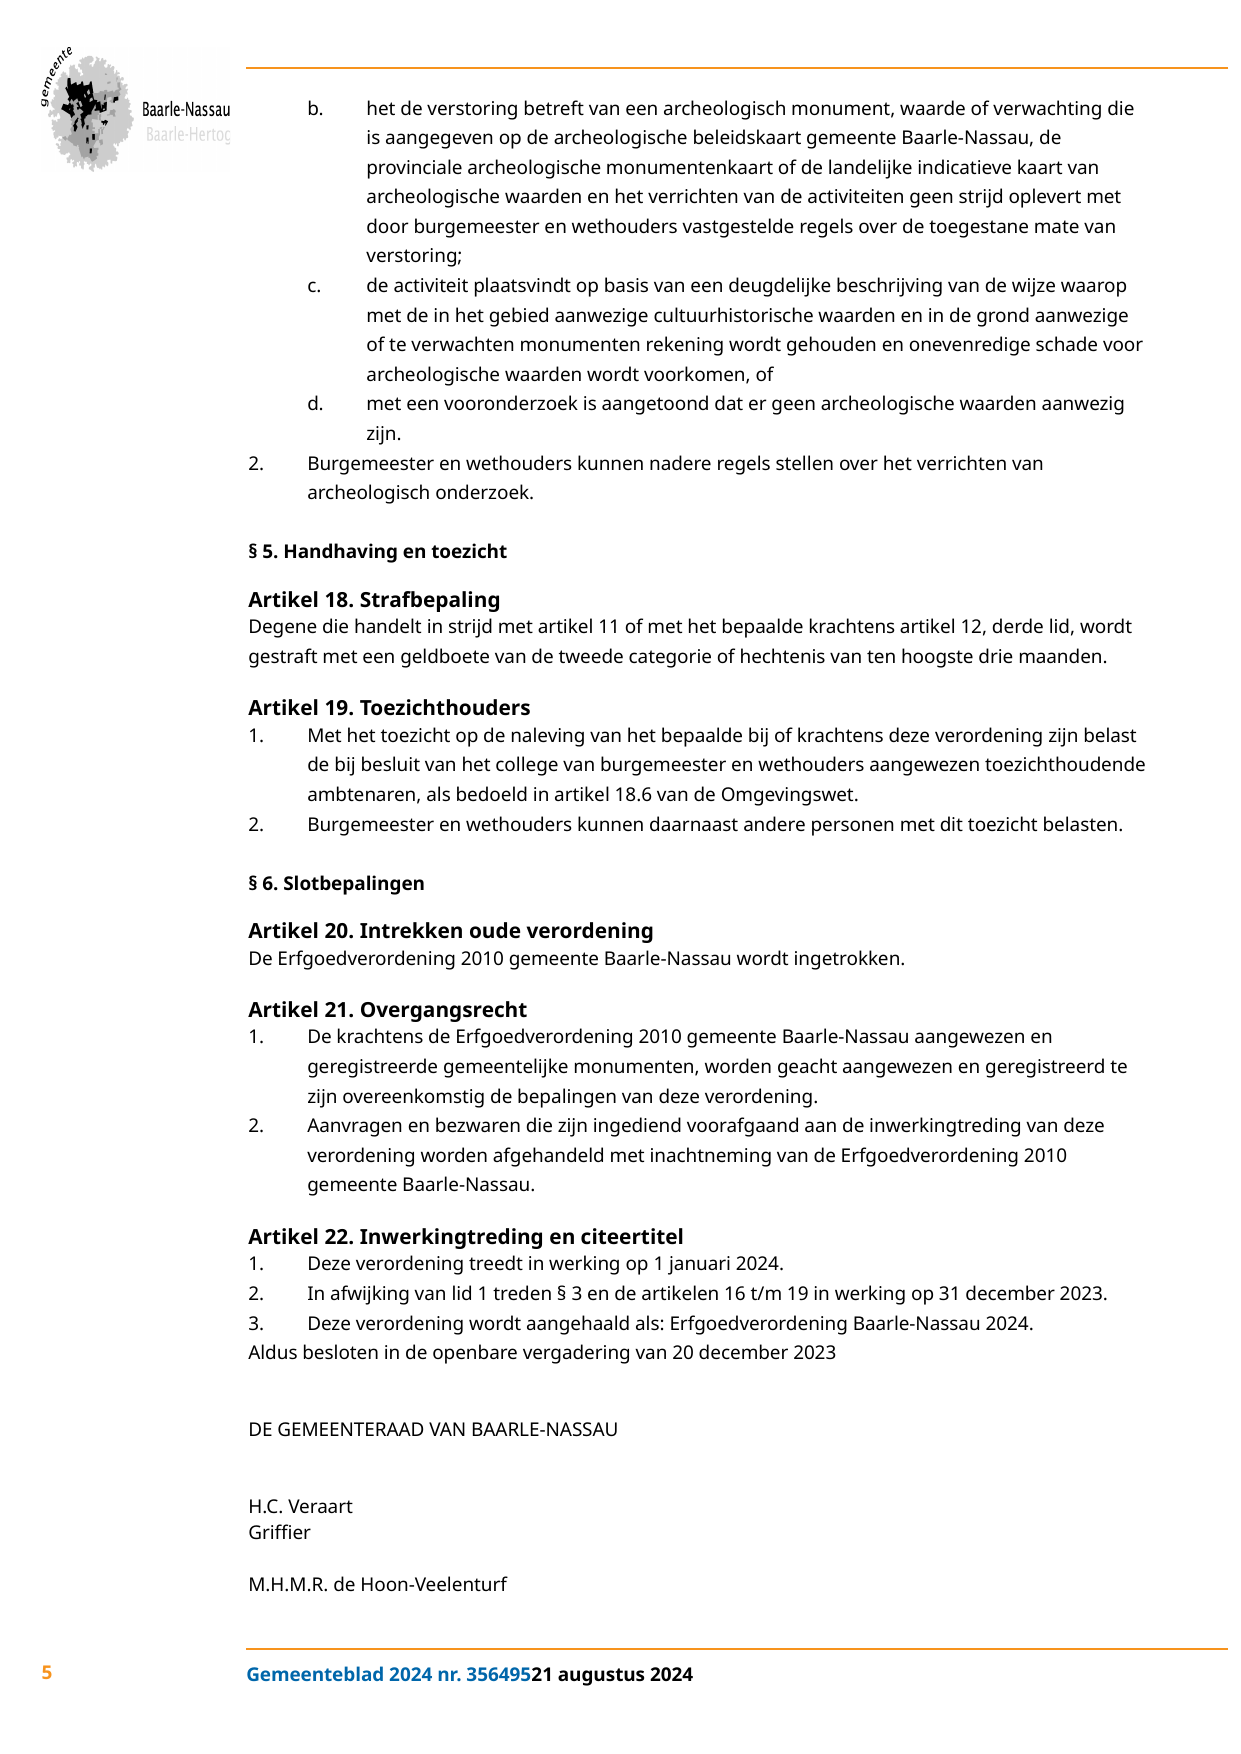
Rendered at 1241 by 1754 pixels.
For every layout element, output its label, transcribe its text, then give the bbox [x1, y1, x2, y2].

text Degene die handelt in strijd met artikel 11 of met het bepaalde krachtens artikel 12, derde lid, wordt gestraft met een geldboete van de tweede categorie of hechtenis van ten hoogste drie maanden. [248, 613, 1152, 669]
text Artikel 18. Strafbepaling [248, 585, 1152, 613]
list Met het toezicht op de naleving van het bepaalde bij of krachtens deze verordening zijn belast de bij besluit van het college van burgemeester en wethouders aangewezen toezichthoudende ambtenaren, als bedoeld in artikel 18.6 van de Omgevingswet. [248, 722, 1152, 807]
text DE GEMEENTERAAD VAN BAARLE-NASSAU [248, 1416, 1152, 1442]
text Artikel 20. Intrekken oude verordening [248, 916, 1152, 945]
text § 5. Handhaving en toezicht [248, 538, 1152, 564]
text § 6. Slotbepalingen [248, 870, 1152, 896]
list de activiteit plaatsvindt op basis van een deugdelijke beschrijving van de wijze waarop met de in het gebied aanwezige cultuurhistorische waarden en in de grond aanwezige of te verwachten monumenten rekening wordt gehouden en onevenredige schade voor archeologische waarden wordt voorkomen, of [307, 272, 1152, 387]
list het de verstoring betreft van een archeologisch monument, waarde of verwachting die is aangegeven op de archeologische beleidskaart gemeente Baarle-Nassau, de provinciale archeologische monumentenkaart of de landelijke indicatieve kaart van archeologische waarden en het verrichten van de activiteiten geen strijd oplevert met door burgemeester en wethouders vastgestelde regels over de toegestane mate van verstoring; [307, 95, 1152, 268]
list Deze verordening treedt in werking op 1 januari 2024. [248, 1251, 1152, 1276]
list Burgemeester en wethouders kunnen nadere regels stellen over het verrichten van archeologisch onderzoek. [248, 450, 1152, 505]
text Artikel 19. Toezichthouders [248, 693, 1152, 722]
list Burgemeester en wethouders kunnen daarnaast andere personen met dit toezicht belasten. [248, 811, 1152, 836]
text Artikel 21. Overgangsrecht [248, 995, 1152, 1024]
text Griffier [248, 1519, 1152, 1545]
text Artikel 22. Inwerkingtreding en citeertitel [248, 1222, 1152, 1251]
picture [41, 47, 231, 172]
list Aanvragen en bezwaren die zijn ingediend voorafgaand aan de inwerkingtreding van deze verordening worden afgehandeld met inachtneming van de Erfgoedverordening 2010 gemeente Baarle-Nassau. [248, 1112, 1152, 1197]
text M.H.M.R. de Hoon-Veelenturf [248, 1571, 1152, 1597]
text De Erfgoedverordening 2010 gemeente Baarle-Nassau wordt ingetrokken. [248, 945, 1152, 971]
text Aldus besloten in de openbare vergadering van 20 december 2023 [248, 1339, 1152, 1365]
list In afwijking van lid 1 treden § 3 en de artikelen 16 t/m 19 in werking op 31 december 2023. [248, 1280, 1152, 1306]
list De krachtens de Erfgoedverordening 2010 gemeente Baarle-Nassau aangewezen en geregistreerde gemeentelijke monumenten, worden geacht aangewezen en geregistreerd te zijn overeenkomstig de bepalingen van deze verordening. [248, 1024, 1152, 1109]
list met een vooronderzoek is aangetoond dat er geen archeologische waarden aanwezig zijn. [307, 391, 1152, 446]
text H.C. Veraart [248, 1494, 1152, 1519]
list Deze verordening wordt aangehaald als: Erfgoedverordening Baarle-Nassau 2024. [248, 1310, 1152, 1335]
